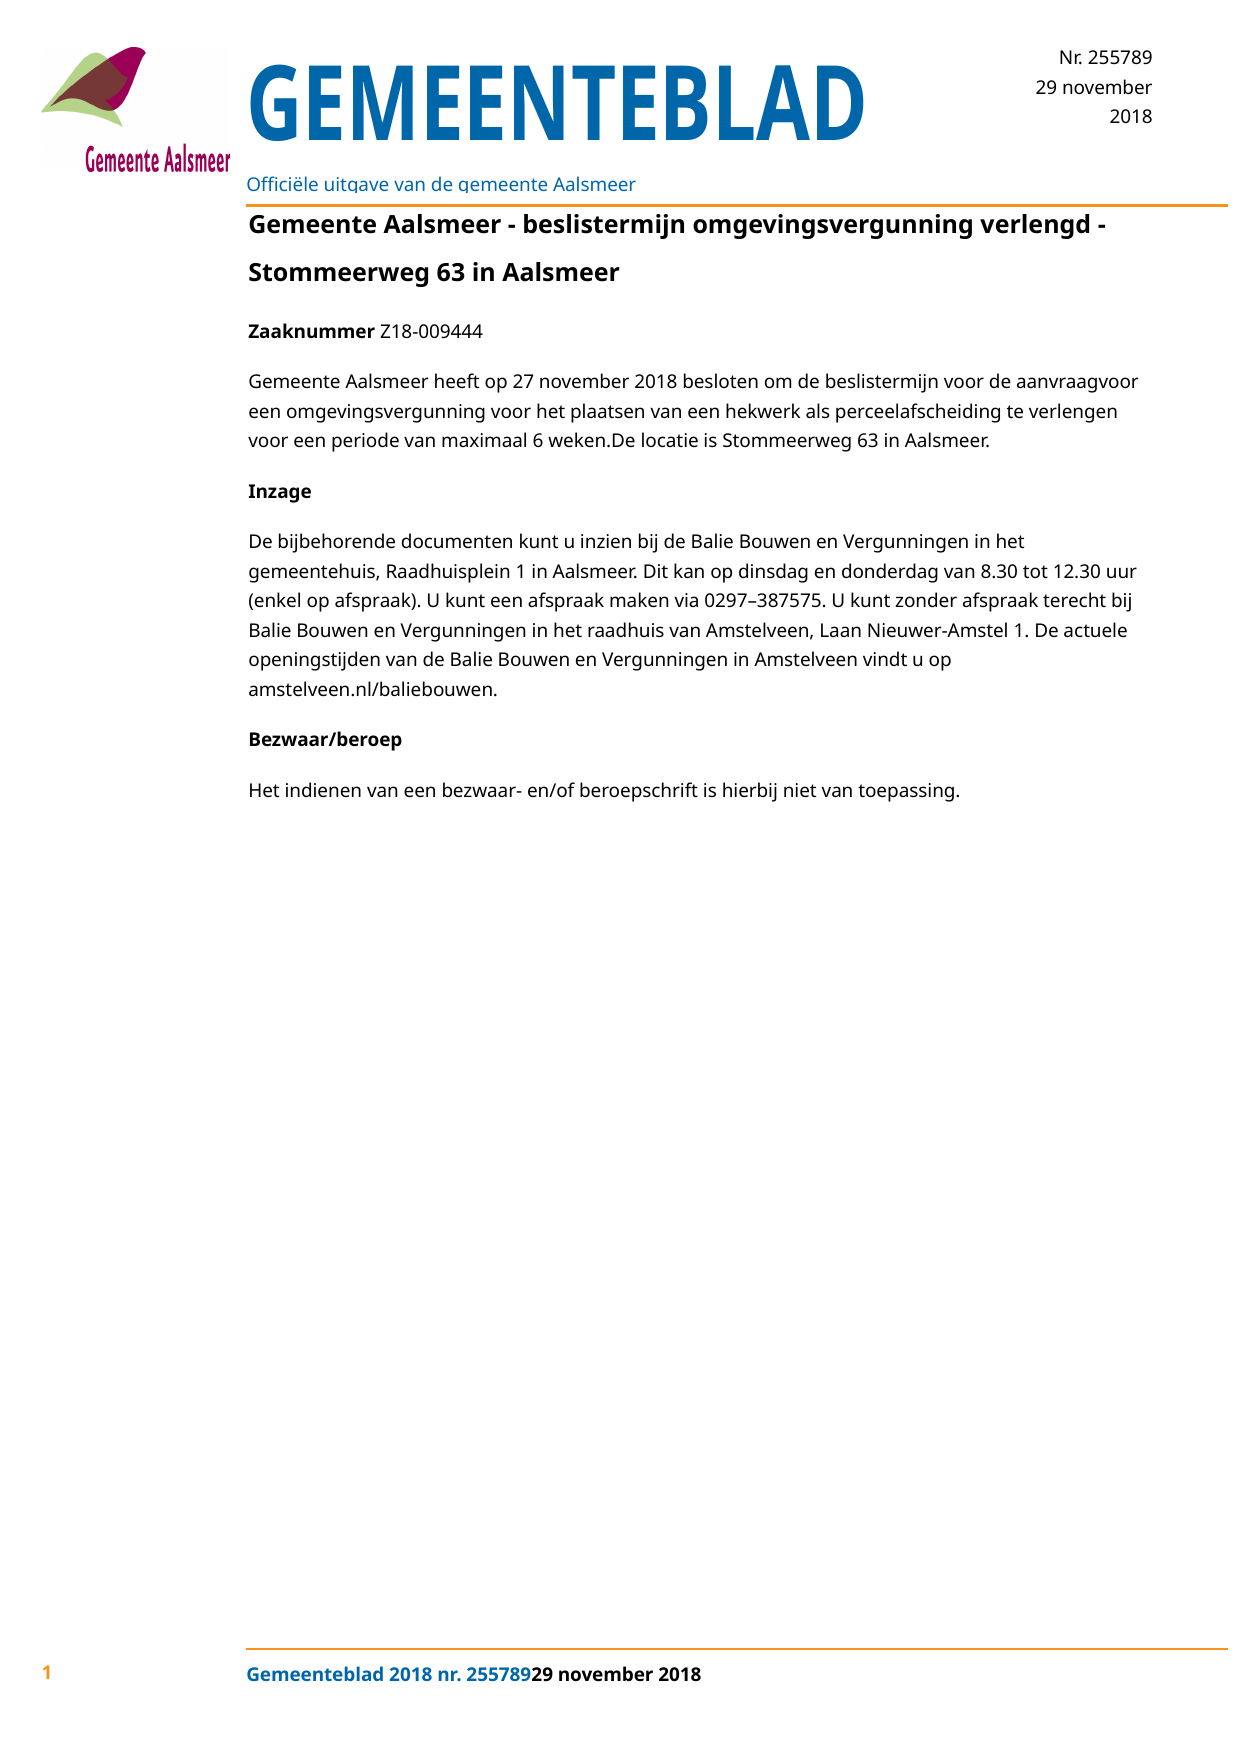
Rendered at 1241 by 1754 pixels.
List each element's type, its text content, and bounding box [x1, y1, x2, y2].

text Gemeente Aalsmeer heeft op 27 november 2018 besloten om de beslistermijn voor de aanvraagvoor een omgevingsvergunning voor het plaatsen van een hekwerk als perceelafscheiding te verlengen voor een periode van maximaal 6 weken.De locatie is Stommeerweg 63 in Aalsmeer. [248, 368, 1152, 453]
text Gemeente Aalsmeer - beslistermijn omgevingsvergunning verlengd - Stommeerweg 63 in Aalsmeer [248, 207, 1152, 288]
text Inzage [248, 478, 1152, 504]
text Bezwaar/beroep [248, 727, 1152, 752]
text Zaaknummer Z18-009444 [248, 318, 1152, 344]
text De bijbehorende documenten kunt u inzien bij de Balie Bouwen en Vergunningen in het gemeentehuis, Raadhuisplein 1 in Aalsmeer. Dit kan op dinsdag en donderdag van 8.30 tot 12.30 uur (enkel op afspraak). U kunt een afspraak maken via 0297–387575. U kunt zonder afspraak terecht bij Balie Bouwen en Vergunningen in het raadhuis van Amstelveen, Laan Nieuwer-Amstel 1. De actuele openingstijden van de Balie Bouwen en Vergunningen in Amstelveen vindt u op amstelveen.nl/baliebouwen. [248, 528, 1152, 702]
picture [41, 47, 231, 172]
text Het indienen van een bezwaar- en/of beroepschrift is hierbij niet van toepassing. [248, 777, 1152, 803]
